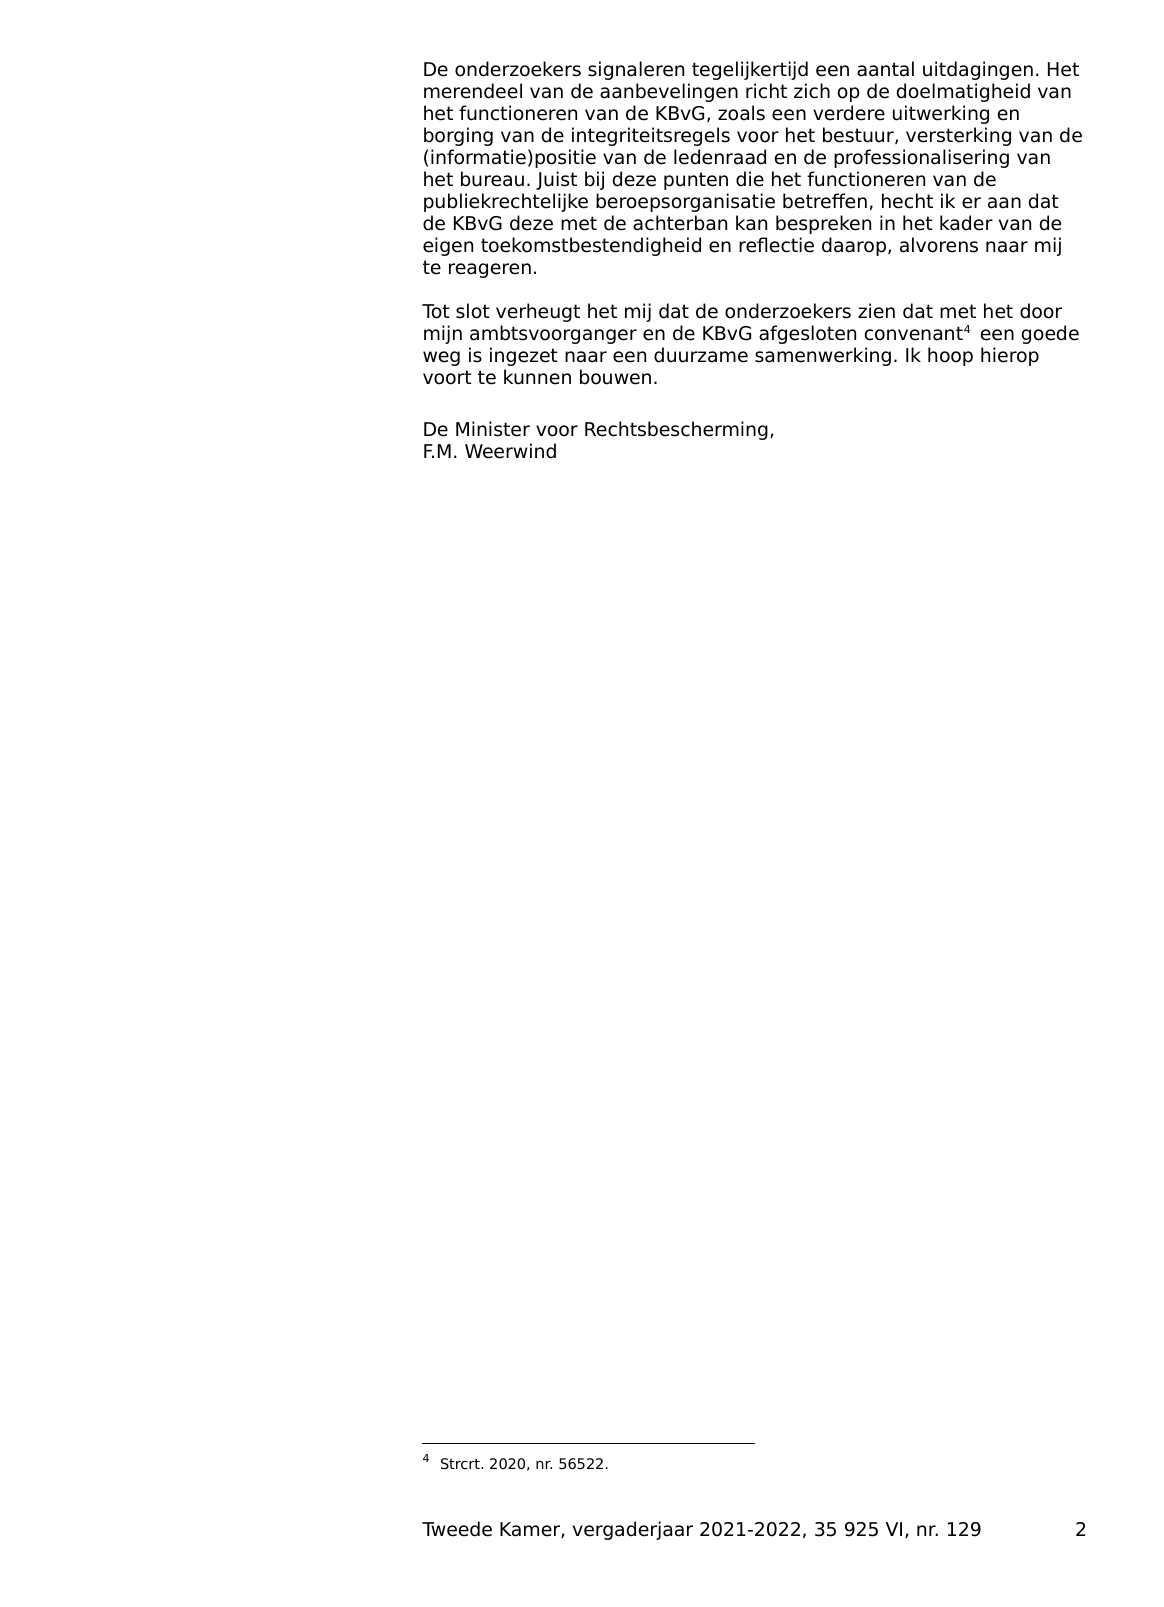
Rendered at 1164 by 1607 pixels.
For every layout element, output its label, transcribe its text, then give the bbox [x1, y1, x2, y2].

text De Minister voor Rechtsbescherming, F.M. Weerwind [422, 419, 1087, 463]
text Strcrt. 2020, nr. 56522. [422, 1452, 1087, 1474]
text De onderzoekers signaleren tegelijkertijd een aantal uitdagingen. Het merendeel van de aanbevelingen richt zich op de doelmatigheid van het functioneren van de KBvG, zoals een verdere uitwerking en borging van de integriteitsregels voor het bestuur, versterking van de (informatie)positie van de ledenraad en de professionalisering van het bureau. Juist bij deze punten die het functioneren van de publiekrechtelijke beroepsorganisatie betreffen, hecht ik er aan dat de KBvG deze met de achterban kan bespreken in het kader van de eigen toekomstbestendigheid en reflectie daarop, alvorens naar mij te reageren. [422, 59, 1087, 279]
text Tot slot verheugt het mij dat de onderzoekers zien dat met het door mijn ambtsvoorganger en de KBvG afgesloten convenant een goede weg is ingezet naar een duurzame samenwerking. Ik hoop hierop voort te kunnen bouwen. [422, 301, 1087, 389]
